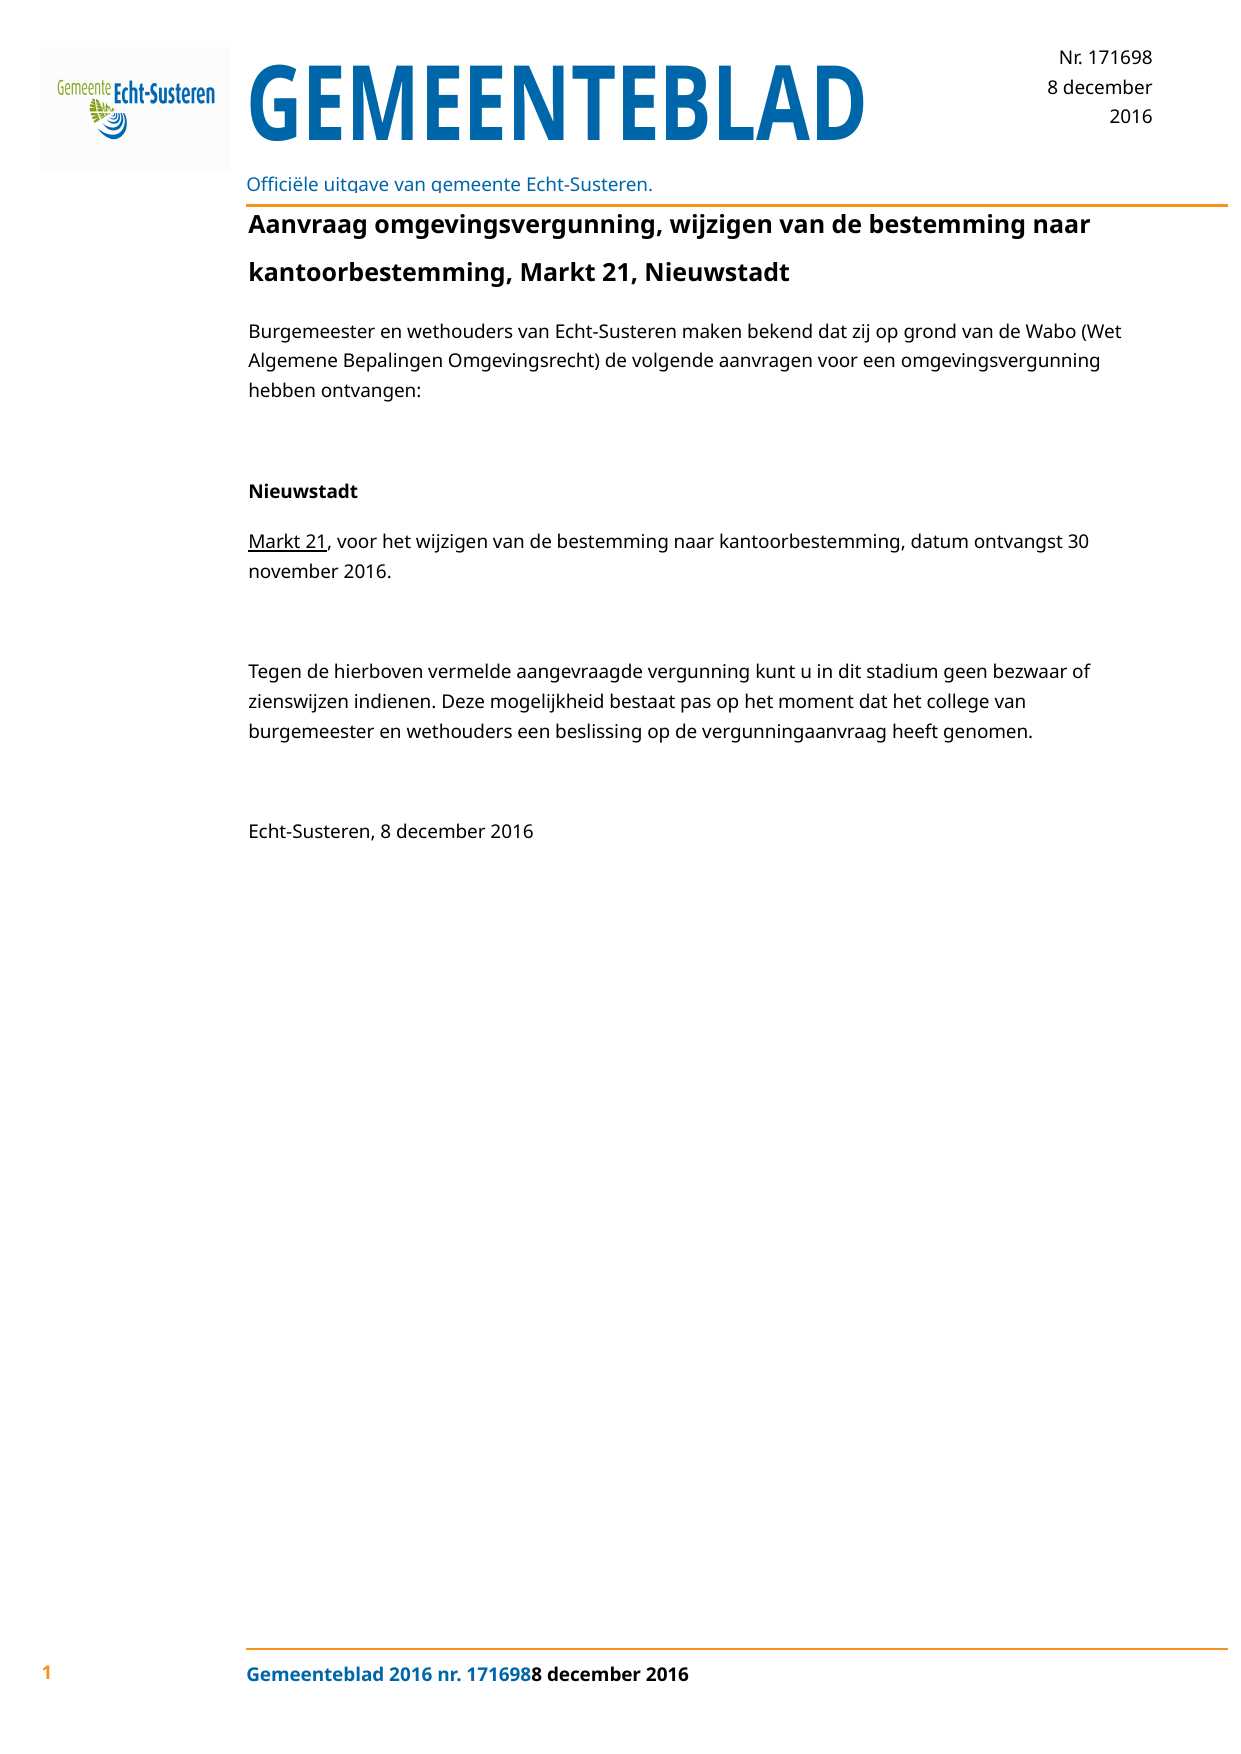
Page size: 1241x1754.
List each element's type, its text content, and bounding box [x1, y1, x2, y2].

text Aanvraag omgevingsvergunning, wijzigen van de bestemming naar kantoorbestemming, Markt 21, Nieuwstadt [248, 207, 1152, 288]
text Echt-Susteren, 8 december 2016 [248, 819, 1152, 844]
picture [41, 47, 231, 172]
text Burgemeester en wethouders van Echt-Susteren maken bekend dat zij op grond van de Wabo (Wet Algemene Bepalingen Omgevingsrecht) de volgende aanvragen voor een omgevingsvergunning hebben ontvangen: [248, 318, 1152, 403]
text Nieuwstadt [248, 478, 1152, 504]
text Markt 21, voor het wijzigen van de bestemming naar kantoorbestemming, datum ontvangst 30 november 2016. [248, 528, 1152, 584]
text Tegen de hierboven vermelde aangevraagde vergunning kunt u in dit stadium geen bezwaar of zienswijzen indienen. Deze mogelijkheid bestaat pas op het moment dat het college van burgemeester en wethouders een beslissing op de vergunningaanvraag heeft genomen. [248, 659, 1152, 744]
